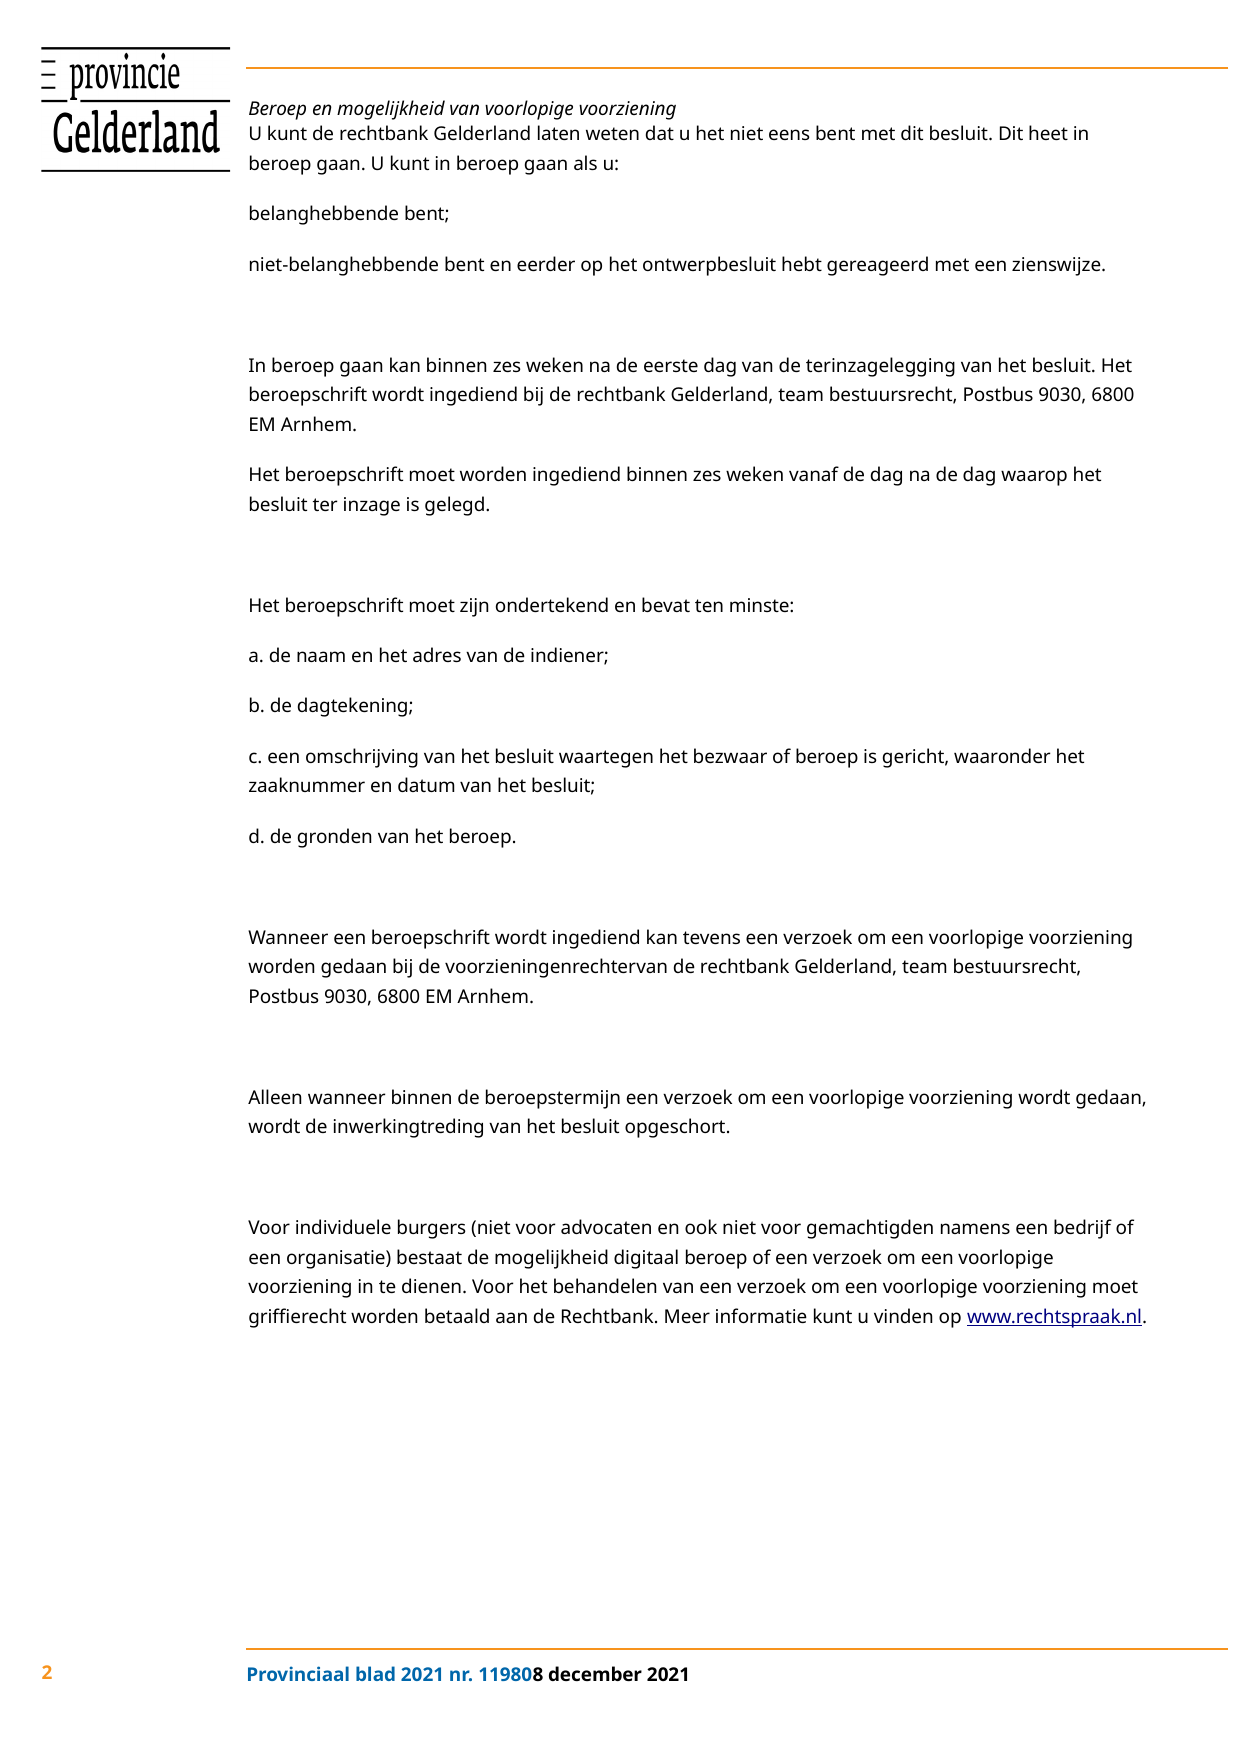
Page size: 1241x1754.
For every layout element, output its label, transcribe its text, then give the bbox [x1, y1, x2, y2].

picture [41, 47, 231, 172]
text Beroep en mogelijkheid van voorlopige voorziening [248, 95, 1152, 121]
text Het beroepschrift moet zijn ondertekend en bevat ten minste: [248, 592, 1152, 617]
text belanghebbende bent; [248, 201, 1152, 226]
text d. de gronden van het beroep. [248, 823, 1152, 849]
text niet-belanghebbende bent en eerder op het ontwerpbesluit hebt gereageerd met een zienswijze. [248, 251, 1152, 277]
text a. de naam en het adres van de indiener; [248, 642, 1152, 668]
text U kunt de rechtbank Gelderland laten weten dat u het niet eens bent met dit besluit. Dit heet in beroep gaan. U kunt in beroep gaan als u: [248, 121, 1152, 176]
text c. een omschrijving van het besluit waartegen het bezwaar of beroep is gericht, waaronder het zaaknummer en datum van het besluit; [248, 743, 1152, 798]
text In beroep gaan kan binnen zes weken na de eerste dag van de terinzagelegging van het besluit. Het beroepschrift wordt ingediend bij de rechtbank Gelderland, team bestuursrecht, Postbus 9030, 6800 EM Arnhem. [248, 352, 1152, 437]
text Voor individuele burgers (niet voor advocaten en ook niet voor gemachtigden namens een bedrijf of een organisatie) bestaat de mogelijkheid digitaal beroep of een verzoek om een voorlopige voorziening in te dienen. Voor het behandelen van een verzoek om een voorlopige voorziening moet griffierecht worden betaald aan de Rechtbank. Meer informatie kunt u vinden op www.rechtspraak.nl. [248, 1214, 1152, 1329]
text b. de dagtekening; [248, 693, 1152, 718]
text Wanneer een beroepschrift wordt ingediend kan tevens een verzoek om een voorlopige voorziening worden gedaan bij de voorzieningenrechtervan de rechtbank Gelderland, team bestuursrecht, Postbus 9030, 6800 EM Arnhem. [248, 924, 1152, 1009]
text Het beroepschrift moet worden ingediend binnen zes weken vanaf de dag na de dag waarop het besluit ter inzage is gelegd. [248, 461, 1152, 517]
text Alleen wanneer binnen de beroepstermijn een verzoek om een voorlopige voorziening wordt gedaan, wordt de inwerkingtreding van het besluit opgeschort. [248, 1084, 1152, 1139]
